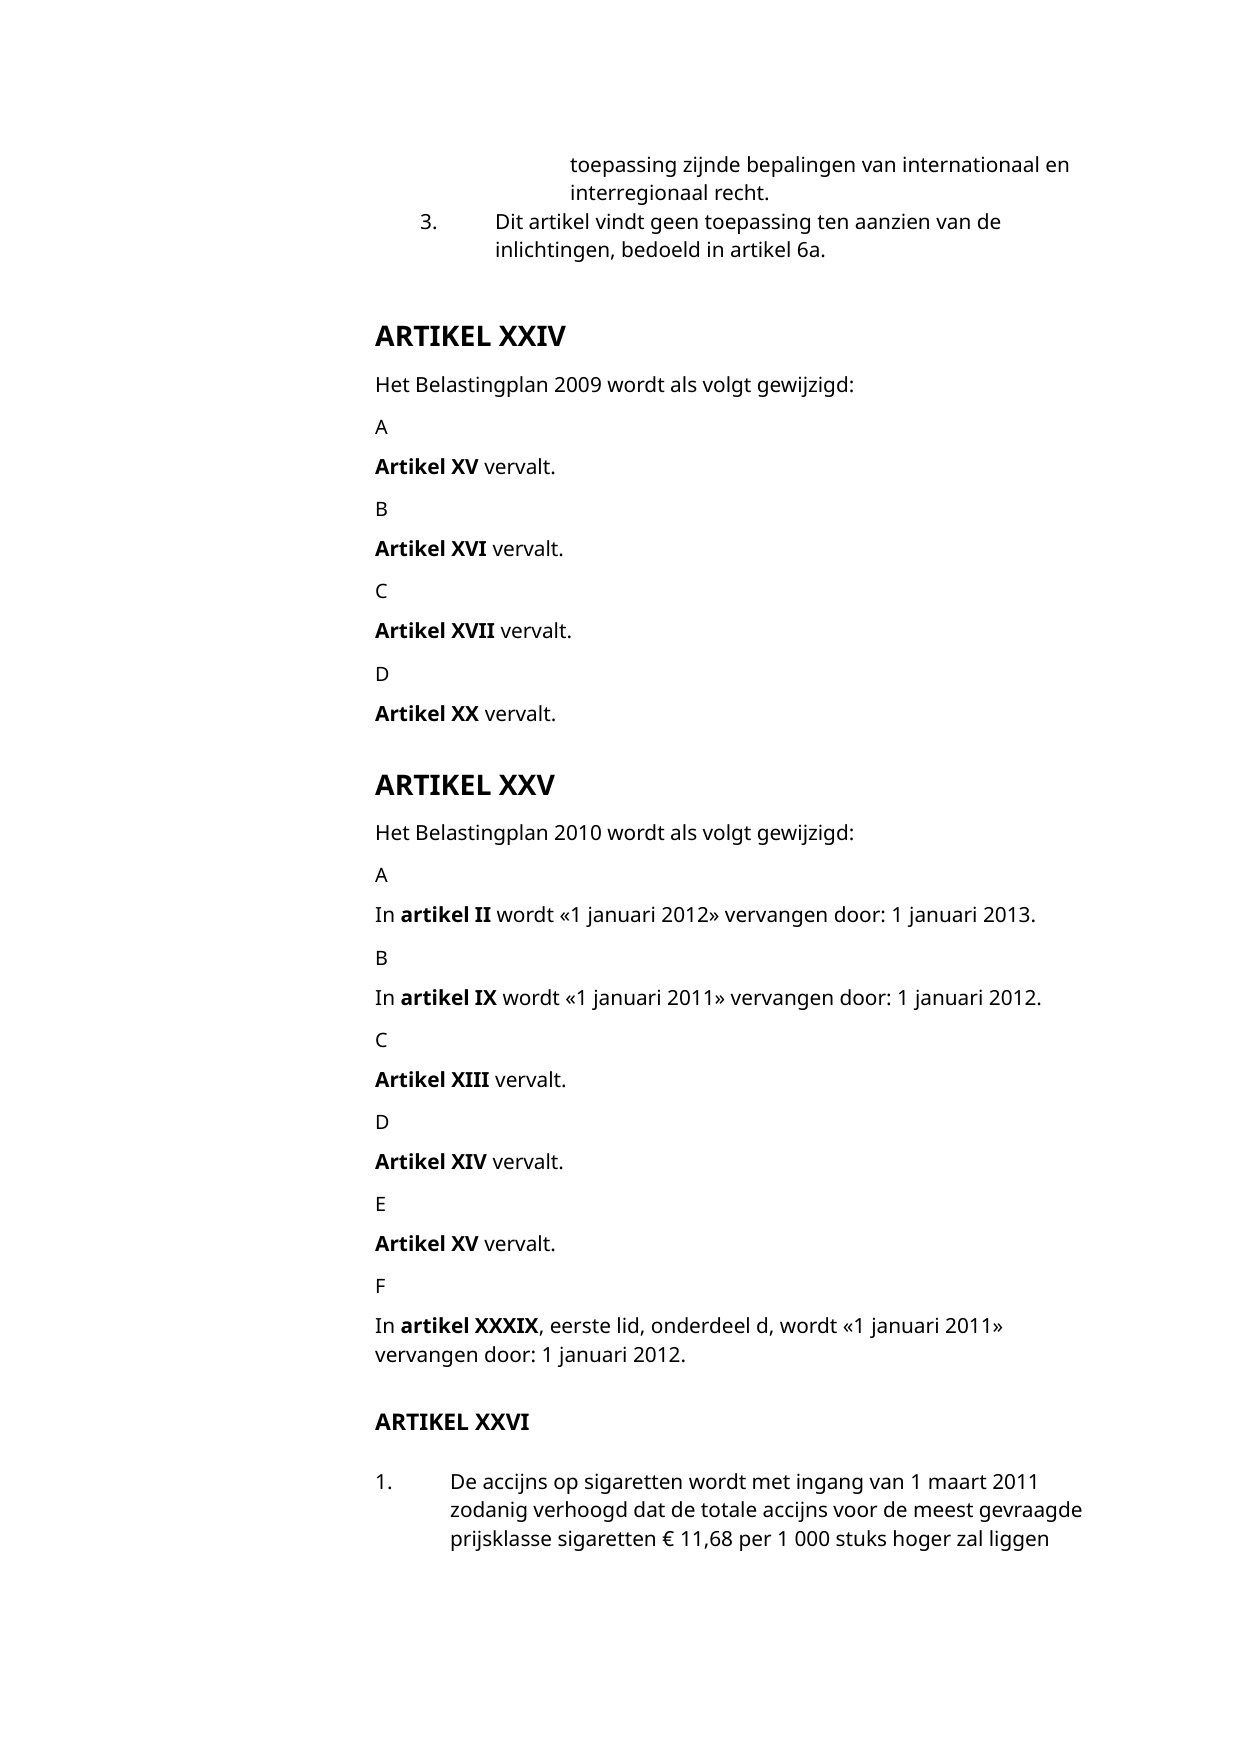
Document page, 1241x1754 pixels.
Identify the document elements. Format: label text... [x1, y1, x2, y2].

list De accijns op sigaretten wordt met ingang van 1 maart 2011 zodanig verhoogd dat de totale accijns voor de meest gevraagde prijsklasse sigaretten € 11,68 per 1 000 stuks hoger zal liggen [375, 1467, 1090, 1552]
list Dit artikel vindt geen toepassing ten aanzien van de inlichtingen, bedoeld in artikel 6a. [420, 207, 1090, 264]
text Artikel XV vervalt. [375, 452, 1090, 481]
text Het Belastingplan 2010 wordt als volgt gewijzigd: [375, 818, 1090, 847]
text In artikel IX wordt «1 januari 2011» vervangen door: 1 januari 2012. [375, 983, 1090, 1011]
list toepassing zijnde bepalingen van internationaal en interregionaal recht. [495, 150, 1090, 207]
text C [375, 578, 1090, 605]
text C [375, 1026, 1090, 1053]
text Artikel XIII vervalt. [375, 1065, 1090, 1093]
text Artikel XX vervalt. [375, 699, 1090, 727]
text In artikel II wordt «1 januari 2012» vervangen door: 1 januari 2013. [375, 900, 1090, 929]
subtitle ARTIKEL XXVI [375, 1406, 1090, 1437]
text Artikel XIV vervalt. [375, 1147, 1090, 1175]
text D [375, 660, 1090, 687]
text B [375, 944, 1090, 971]
text E [375, 1190, 1090, 1217]
text A [375, 413, 1090, 440]
text A [375, 862, 1090, 889]
text Artikel XV vervalt. [375, 1229, 1090, 1258]
subtitle ARTIKEL XXIV [375, 316, 1090, 355]
text B [375, 496, 1090, 522]
text D [375, 1108, 1090, 1135]
text Artikel XVII vervalt. [375, 616, 1090, 645]
text Artikel XVI vervalt. [375, 534, 1090, 563]
text In artikel XXXIX, eerste lid, onderdeel d, wordt «1 januari 2011» vervangen door: 1 januari 2012. [375, 1311, 1090, 1368]
text Het Belastingplan 2009 wordt als volgt gewijzigd: [375, 370, 1090, 398]
subtitle ARTIKEL XXV [375, 764, 1090, 803]
text F [375, 1273, 1090, 1299]
